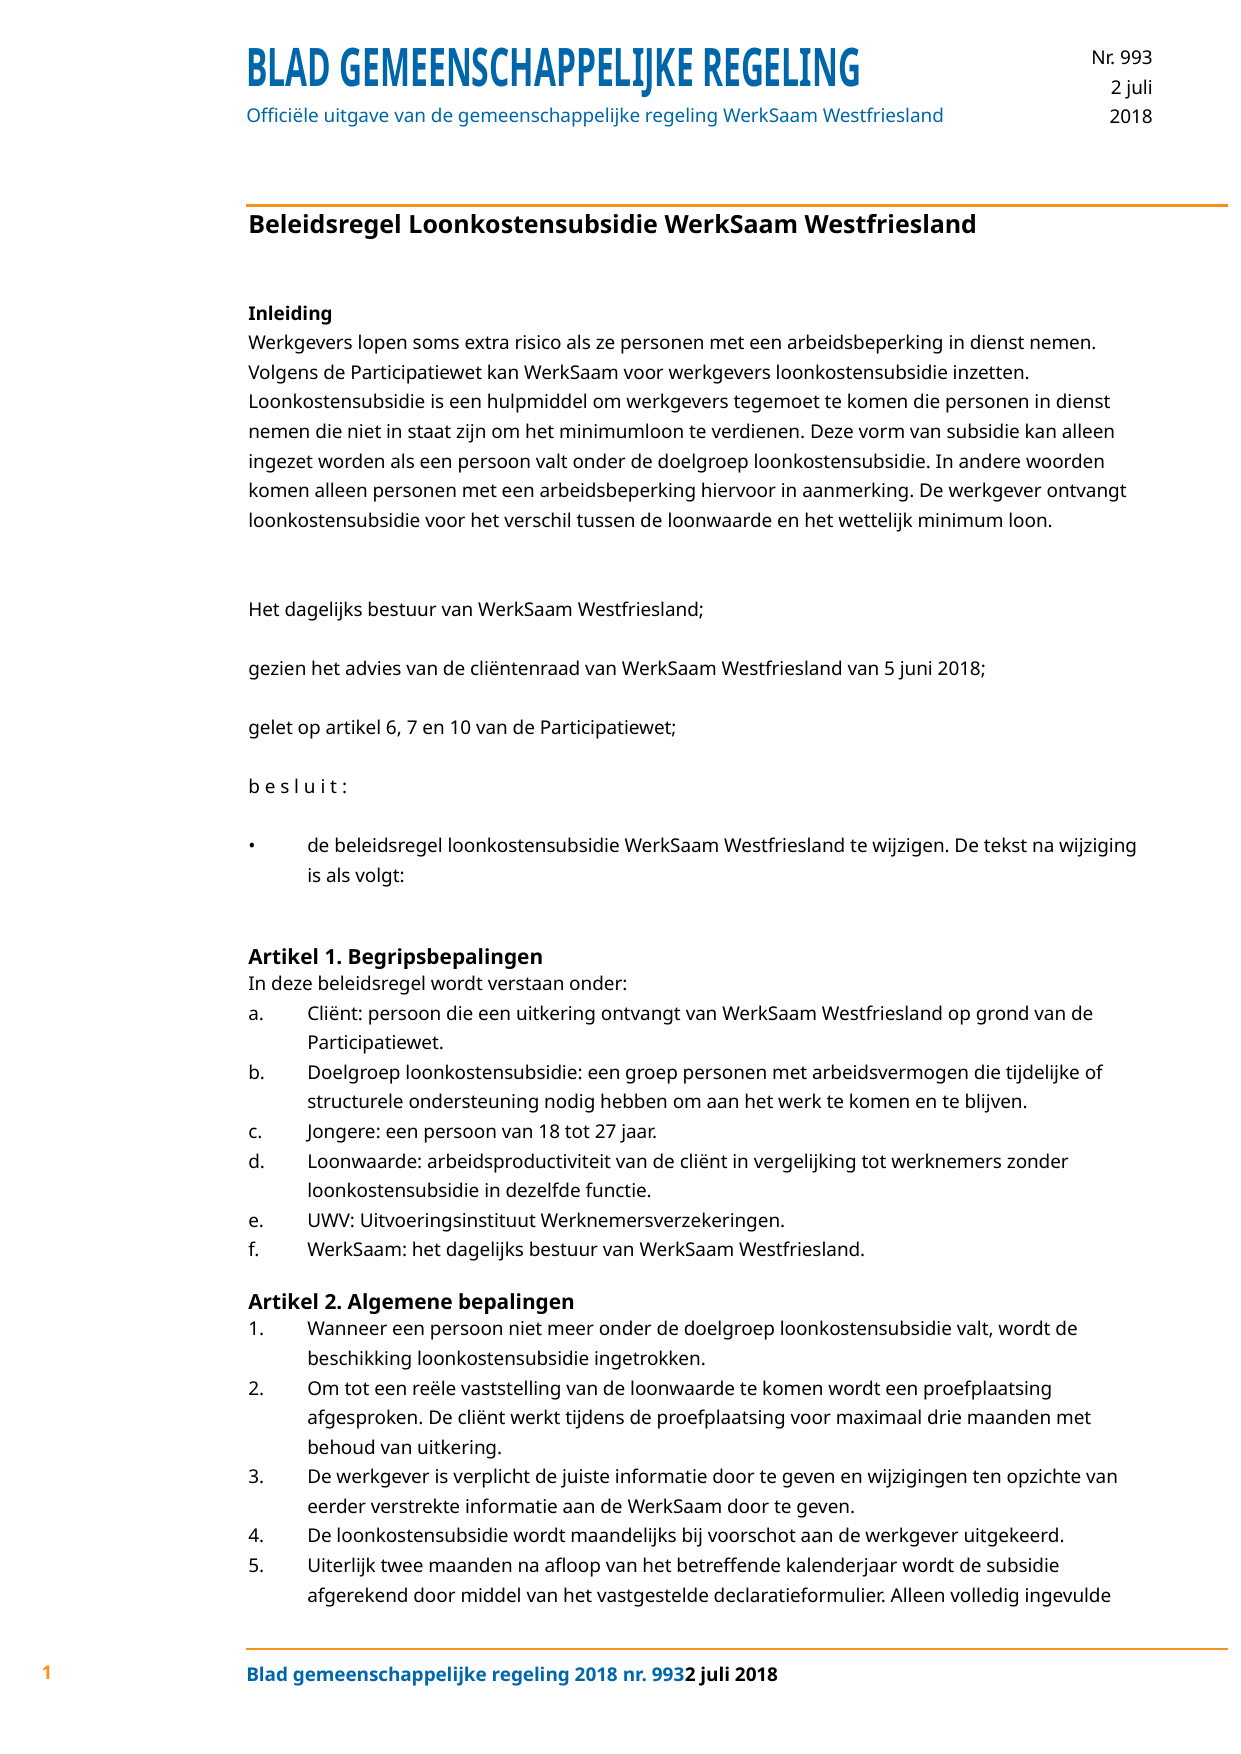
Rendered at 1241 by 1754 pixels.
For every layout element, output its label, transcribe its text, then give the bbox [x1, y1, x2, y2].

text Beleidsregel Loonkostensubsidie WerkSaam Westfriesland [248, 207, 1152, 241]
picture [41, 47, 231, 172]
list Cliënt: persoon die een uitkering ontvangt van WerkSaam Westfriesland op grond van de Participatiewet. [248, 1000, 1152, 1055]
list Uiterlijk twee maanden na afloop van het betreffende kalenderjaar wordt de subsidie afgerekend door middel van het vastgestelde declaratieformulier. Alleen volledig ingevulde [248, 1552, 1152, 1607]
list De werkgever is verplicht de juiste informatie door te geven en wijzigingen ten opzichte van eerder verstrekte informatie aan de WerkSaam door te geven. [248, 1463, 1152, 1519]
list UWV: Uitvoeringsinstituut Werknemersverzekeringen. [248, 1207, 1152, 1233]
list De loonkostensubsidie wordt maandelijks bij voorschot aan de werkgever uitgekeerd. [248, 1523, 1152, 1548]
list Om tot een reële vaststelling van de loonwaarde te komen wordt een proefplaatsing afgesproken. De cliënt werkt tijdens de proefplaatsing voor maximaal drie maanden met behoud van uitkering. [248, 1375, 1152, 1459]
list WerkSaam: het dagelijks bestuur van WerkSaam Westfriesland. [248, 1237, 1152, 1262]
text gezien het advies van de cliëntenraad van WerkSaam Westfriesland van 5 juni 2018; [248, 655, 1152, 681]
list Loonwaarde: arbeidsproductiviteit van de cliënt in vergelijking tot werknemers zonder loonkostensubsidie in dezelfde functie. [248, 1148, 1152, 1203]
text In deze beleidsregel wordt verstaan onder: [248, 970, 1152, 996]
text gelet op artikel 6, 7 en 10 van de Participatiewet; [248, 714, 1152, 740]
list Wanneer een persoon niet meer onder de doelgroep loonkostensubsidie valt, wordt de beschikking loonkostensubsidie ingetrokken. [248, 1316, 1152, 1371]
text Artikel 1. Begripsbepalingen [248, 942, 1152, 970]
text Het dagelijks bestuur van WerkSaam Westfriesland; [248, 596, 1152, 621]
text Artikel 2. Algemene bepalingen [248, 1287, 1152, 1316]
text b e s l u i t : [248, 773, 1152, 799]
list de beleidsregel loonkostensubsidie WerkSaam Westfriesland te wijzigen. De tekst na wijziging is als volgt: [248, 832, 1152, 888]
text Inleiding [248, 300, 1152, 326]
list Doelgroep loonkostensubsidie: een groep personen met arbeidsvermogen die tijdelijke of structurele ondersteuning nodig hebben om aan het werk te komen en te blijven. [248, 1059, 1152, 1114]
text Werkgevers lopen soms extra risico als ze personen met een arbeidsbeperking in dienst nemen. Volgens de Participatiewet kan WerkSaam voor werkgevers loonkostensubsidie inzetten. Loonkostensubsidie is een hulpmiddel om werkgevers tegemoet te komen die personen in dienst nemen die niet in staat zijn om het minimumloon te verdienen. Deze vorm van subsidie kan alleen ingezet worden als een persoon valt onder de doelgroep loonkostensubsidie. In andere woorden komen alleen personen met een arbeidsbeperking hiervoor in aanmerking. De werkgever ontvangt loonkostensubsidie voor het verschil tussen de loonwaarde en het wettelijk minimum loon. [248, 329, 1152, 533]
list Jongere: een persoon van 18 tot 27 jaar. [248, 1118, 1152, 1144]
